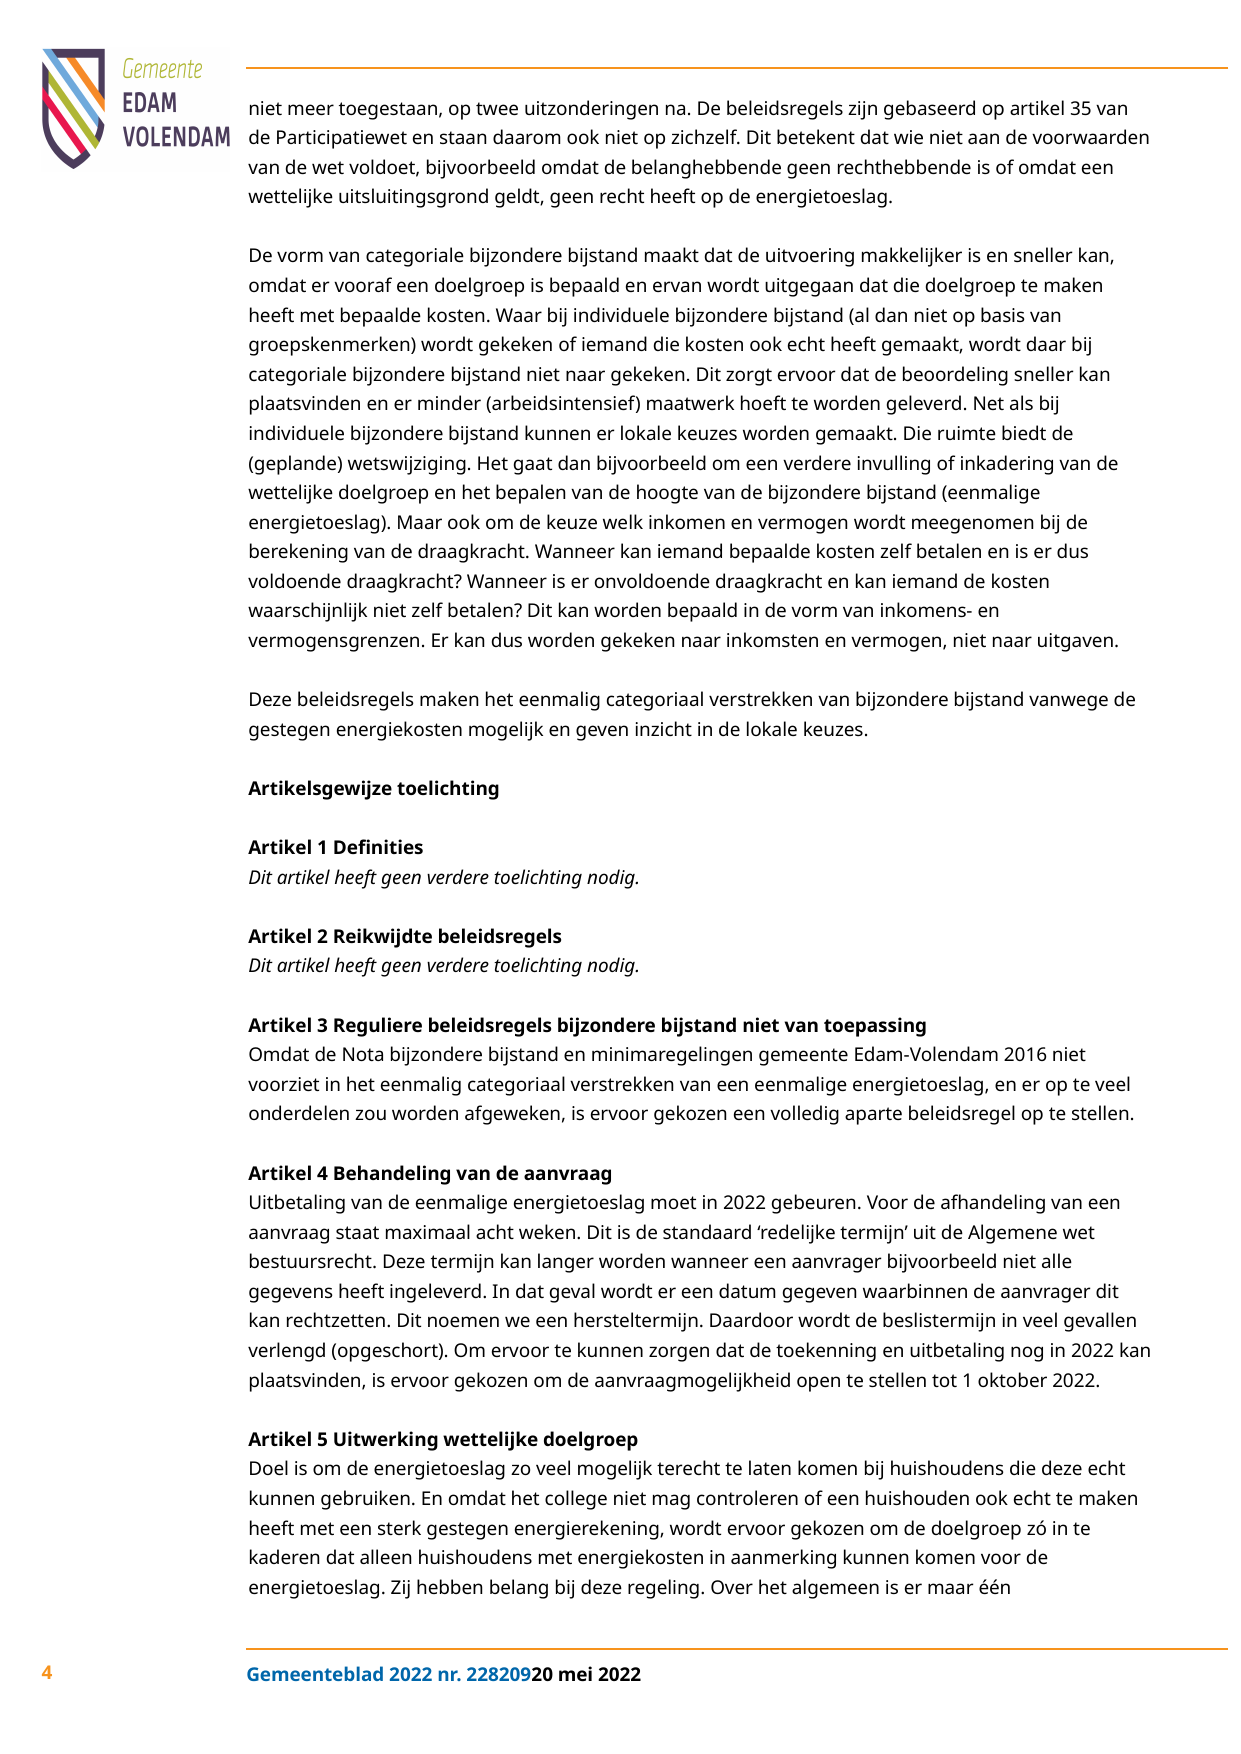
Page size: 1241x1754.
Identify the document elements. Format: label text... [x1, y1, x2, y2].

text Artikel 2 Reikwijdte beleidsregels [248, 923, 1152, 949]
text Dit artikel heeft geen verdere toelichting nodig. [248, 864, 1152, 890]
text Artikelsgewijze toelichting [248, 775, 1152, 801]
text Doel is om de energietoeslag zo veel mogelijk terecht te laten komen bij huishoudens die deze echt kunnen gebruiken. En omdat het college niet mag controleren of een huishouden ook echt te maken heeft met een sterk gestegen energierekening, wordt ervoor gekozen om de doelgroep zó in te kaderen dat alleen huishoudens met energiekosten in aanmerking kunnen komen voor de energietoeslag. Zij hebben belang bij deze regeling. Over het algemeen is er maar één [248, 1456, 1152, 1600]
text De vorm van categoriale bijzondere bijstand maakt dat de uitvoering makkelijker is en sneller kan, omdat er vooraf een doelgroep is bepaald en ervan wordt uitgegaan dat die doelgroep te maken heeft met bepaalde kosten. Waar bij individuele bijzondere bijstand (al dan niet op basis van groepskenmerken) wordt gekeken of iemand die kosten ook echt heeft gemaakt, wordt daar bij categoriale bijzondere bijstand niet naar gekeken. Dit zorgt ervoor dat de beoordeling sneller kan plaatsvinden en er minder (arbeidsintensief) maatwerk hoeft te worden geleverd. Net als bij individuele bijzondere bijstand kunnen er lokale keuzes worden gemaakt. Die ruimte biedt de (geplande) wetswijziging. Het gaat dan bijvoorbeeld om een verdere invulling of inkadering van de wettelijke doelgroep en het bepalen van de hoogte van de bijzondere bijstand (eenmalige energietoeslag). Maar ook om de keuze welk inkomen en vermogen wordt meegenomen bij de berekening van de draagkracht. Wanneer kan iemand bepaalde kosten zelf betalen en is er dus voldoende draagkracht? Wanneer is er onvoldoende draagkracht en kan iemand de kosten waarschijnlijk niet zelf betalen? Dit kan worden bepaald in de vorm van inkomens- en vermogensgrenzen. Er kan dus worden gekeken naar inkomsten en vermogen, niet naar uitgaven. [248, 243, 1152, 653]
text Omdat de Nota bijzondere bijstand en minimaregelingen gemeente Edam-Volendam 2016 niet voorziet in het eenmalig categoriaal verstrekken van een eenmalige energietoeslag, en er op te veel onderdelen zou worden afgeweken, is ervoor gekozen een volledig aparte beleidsregel op te stellen. [248, 1041, 1152, 1126]
text Artikel 4 Behandeling van de aanvraag [248, 1160, 1152, 1186]
text Artikel 3 Reguliere beleidsregels bijzondere bijstand niet van toepassing [248, 1012, 1152, 1038]
text Deze beleidsregels maken het eenmalig categoriaal verstrekken van bijzondere bijstand vanwege de gestegen energiekosten mogelijk en geven inzicht in de lokale keuzes. [248, 686, 1152, 742]
text Artikel 5 Uitwerking wettelijke doelgroep [248, 1426, 1152, 1452]
text Artikel 1 Definities [248, 834, 1152, 860]
text Dit artikel heeft geen verdere toelichting nodig. [248, 953, 1152, 978]
text niet meer toegestaan, op twee uitzonderingen na. De beleidsregels zijn gebaseerd op artikel 35 van de Participatiewet en staan daarom ook niet op zichzelf. Dit betekent dat wie niet aan de voorwaarden van de wet voldoet, bijvoorbeeld omdat de belanghebbende geen rechthebbende is of omdat een wettelijke uitsluitingsgrond geldt, geen recht heeft op de energietoeslag. [248, 95, 1152, 209]
text Uitbetaling van de eenmalige energietoeslag moet in 2022 gebeuren. Voor de afhandeling van een aanvraag staat maximaal acht weken. Dit is de standaard ‘redelijke termijn’ uit de Algemene wet bestuursrecht. Deze termijn kan langer worden wanneer een aanvrager bijvoorbeeld niet alle gegevens heeft ingeleverd. In dat geval wordt er een datum gegeven waarbinnen de aanvrager dit kan rechtzetten. Dit noemen we een hersteltermijn. Daardoor wordt de beslistermijn in veel gevallen verlengd (opgeschort). Om ervoor te kunnen zorgen dat de toekenning en uitbetaling nog in 2022 kan plaatsvinden, is ervoor gekozen om de aanvraagmogelijkheid open te stellen tot 1 oktober 2022. [248, 1189, 1152, 1393]
picture [41, 47, 231, 172]
